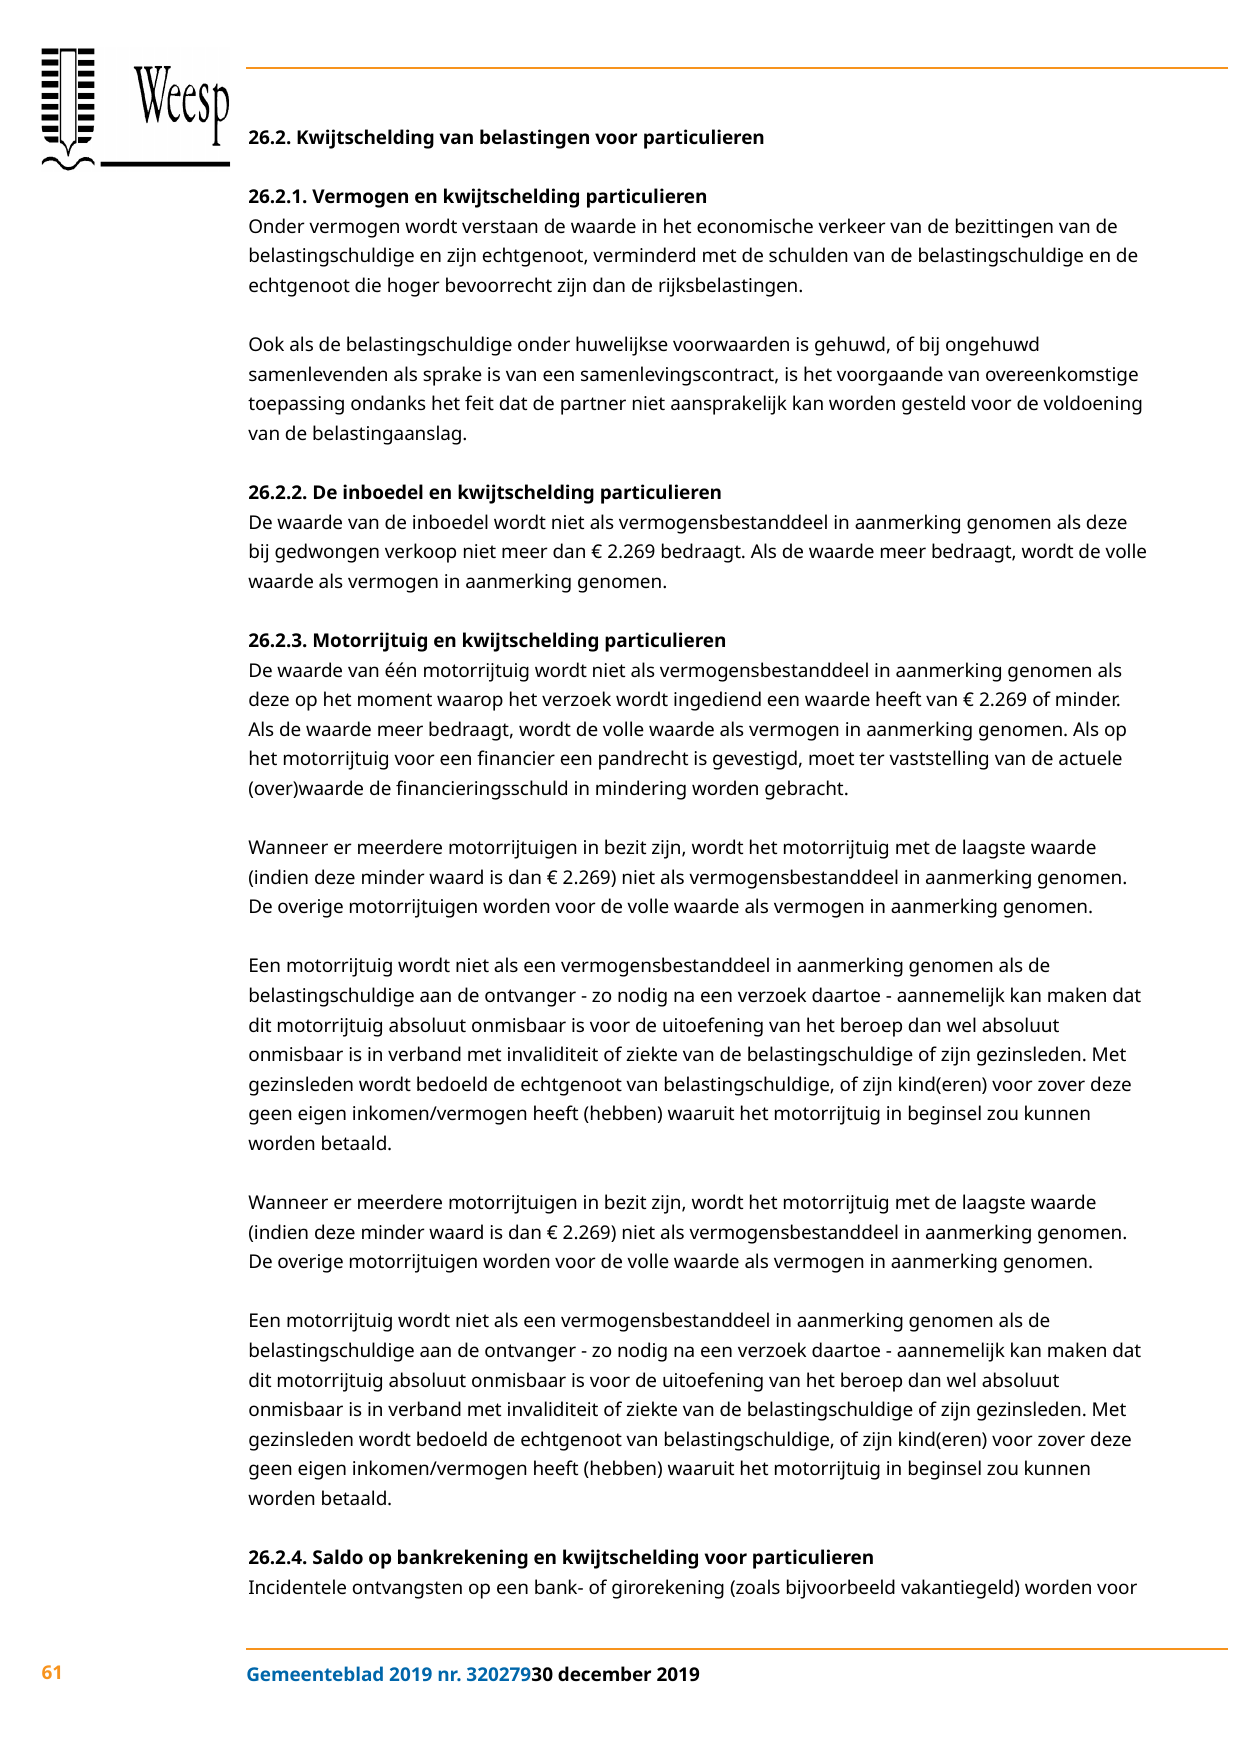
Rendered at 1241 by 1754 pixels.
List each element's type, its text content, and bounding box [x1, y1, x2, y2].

text Incidentele ontvangsten op een bank- of girorekening (zoals bijvoorbeeld vakantiegeld) worden voor [248, 1574, 1152, 1600]
text Wanneer er meerdere motorrijtuigen in bezit zijn, wordt het motorrijtuig met de laagste waarde (indien deze minder waard is dan € 2.269) niet als vermogensbestanddeel in aanmerking genomen. [248, 1189, 1152, 1245]
text De overige motorrijtuigen worden voor de volle waarde als vermogen in aanmerking genomen. [248, 1248, 1152, 1274]
picture [41, 47, 231, 172]
text De waarde van één motorrijtuig wordt niet als vermogensbestanddeel in aanmerking genomen als deze op het moment waarop het verzoek wordt ingediend een waarde heeft van € 2.269 of minder. Als de waarde meer bedraagt, wordt de volle waarde als vermogen in aanmerking genomen. Als op het motorrijtuig voor een financier een pandrecht is gevestigd, moet ter vaststelling van de actuele (over)waarde de financieringsschuld in mindering worden gebracht. [248, 657, 1152, 801]
text Een motorrijtuig wordt niet als een vermogensbestanddeel in aanmerking genomen als de belastingschuldige aan de ontvanger - zo nodig na een verzoek daartoe - aannemelijk kan maken dat dit motorrijtuig absoluut onmisbaar is voor de uitoefening van het beroep dan wel absoluut onmisbaar is in verband met invaliditeit of ziekte van de belastingschuldige of zijn gezinsleden. Met gezinsleden wordt bedoeld de echtgenoot van belastingschuldige, of zijn kind(eren) voor zover deze geen eigen inkomen/vermogen heeft (hebben) waaruit het motorrijtuig in beginsel zou kunnen worden betaald. [248, 1308, 1152, 1511]
text De waarde van de inboedel wordt niet als vermogensbestanddeel in aanmerking genomen als deze bij gedwongen verkoop niet meer dan € 2.269 bedraagt. Als de waarde meer bedraagt, wordt de volle waarde als vermogen in aanmerking genomen. [248, 509, 1152, 594]
text 26.2. Kwijtschelding van belastingen voor particulieren [248, 124, 1152, 150]
text Een motorrijtuig wordt niet als een vermogensbestanddeel in aanmerking genomen als de belastingschuldige aan de ontvanger - zo nodig na een verzoek daartoe - aannemelijk kan maken dat dit motorrijtuig absoluut onmisbaar is voor de uitoefening van het beroep dan wel absoluut onmisbaar is in verband met invaliditeit of ziekte van de belastingschuldige of zijn gezinsleden. Met gezinsleden wordt bedoeld de echtgenoot van belastingschuldige, of zijn kind(eren) voor zover deze geen eigen inkomen/vermogen heeft (hebben) waaruit het motorrijtuig in beginsel zou kunnen worden betaald. [248, 953, 1152, 1156]
text 26.2.4. Saldo op bankrekening en kwijtschelding voor particulieren [248, 1544, 1152, 1570]
text 26.2.1. Vermogen en kwijtschelding particulieren [248, 183, 1152, 209]
text 26.2.3. Motorrijtuig en kwijtschelding particulieren [248, 627, 1152, 653]
text Wanneer er meerdere motorrijtuigen in bezit zijn, wordt het motorrijtuig met de laagste waarde (indien deze minder waard is dan € 2.269) niet als vermogensbestanddeel in aanmerking genomen. [248, 834, 1152, 890]
text De overige motorrijtuigen worden voor de volle waarde als vermogen in aanmerking genomen. [248, 893, 1152, 919]
text Onder vermogen wordt verstaan de waarde in het economische verkeer van de bezittingen van de belastingschuldige en zijn echtgenoot, verminderd met de schulden van de belastingschuldige en de echtgenoot die hoger bevoorrecht zijn dan de rijksbelastingen. [248, 213, 1152, 298]
text 26.2.2. De inboedel en kwijtschelding particulieren [248, 479, 1152, 505]
text Ook als de belastingschuldige onder huwelijkse voorwaarden is gehuwd, of bij ongehuwd samenlevenden als sprake is van een samenlevingscontract, is het voorgaande van overeenkomstige toepassing ondanks het feit dat de partner niet aansprakelijk kan worden gesteld voor de voldoening van de belastingaanslag. [248, 331, 1152, 446]
